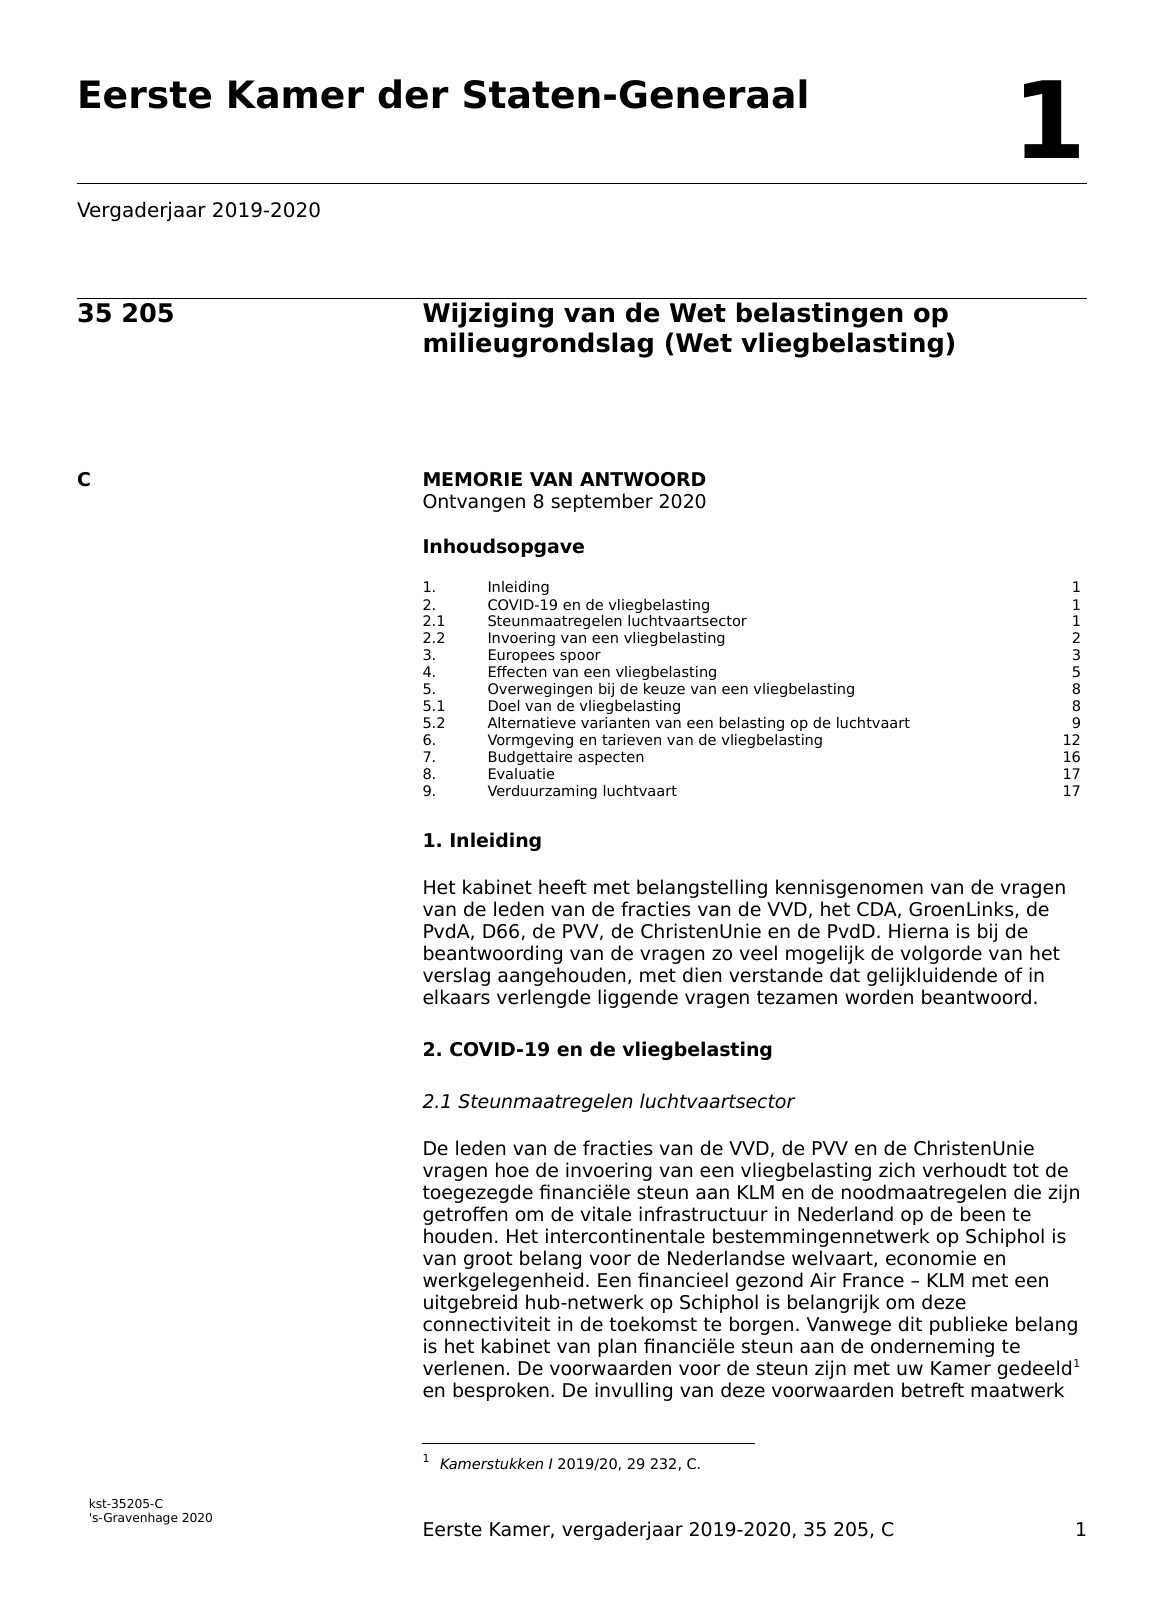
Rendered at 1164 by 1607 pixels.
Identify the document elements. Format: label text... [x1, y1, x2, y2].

subtitle C MEMORIE VAN ANTWOORD [77, 469, 1087, 491]
subtitle 1. Inleiding [422, 830, 1087, 852]
table_cell 5 [1013, 664, 1087, 681]
table_header Inleiding [481, 579, 1013, 596]
table_cell Vormgeving en tarieven van de vliegbelasting [481, 732, 1013, 749]
table_cell 8 [1013, 681, 1087, 698]
table_cell Vergaderjaar 2019-2020 [77, 184, 1087, 298]
table_cell COVID-19 en de vliegbelasting [481, 596, 1013, 613]
table_cell Effecten van een vliegbelasting [481, 664, 1013, 681]
text kst-35205-C [88, 1497, 323, 1511]
table_cell 12 [1013, 732, 1087, 749]
table_cell 17 [1013, 783, 1087, 800]
table_cell 1 [1013, 596, 1087, 613]
table_cell Budgettaire aspecten [481, 749, 1013, 766]
subtitle Inhoudsopgave [422, 536, 1087, 557]
table_cell Alternatieve varianten van een belasting op de luchtvaart [481, 715, 1013, 732]
table_cell 5.1 [422, 698, 481, 715]
table_cell 2. [422, 596, 481, 613]
table_cell Overwegingen bij de keuze van een vliegbelasting [481, 681, 1013, 698]
table_cell 2.2 [422, 630, 481, 647]
table_cell 3 [1013, 647, 1087, 664]
text Ontvangen 8 september 2020 [422, 491, 1087, 513]
table_cell 5.2 [422, 715, 481, 732]
table_cell 2.1 [422, 613, 481, 630]
table_cell 5. [422, 681, 481, 698]
table_cell Invoering van een vliegbelasting [481, 630, 1013, 647]
table_cell Steunmaatregelen luchtvaartsector [481, 613, 1013, 630]
subtitle 2.1 Steunmaatregelen luchtvaartsector [422, 1091, 1087, 1113]
table_cell 8 [1013, 698, 1087, 715]
table_cell 8. [422, 766, 481, 783]
text Het kabinet heeft met belangstelling kennisgenomen van de vragen van de leden van de fracties van de VVD, het CDA, GroenLinks, de PvdA, D66, de PVV, de ChristenUnie en de PvdD. Hierna is bij de beantwoording van de vragen zo veel mogelijk de volgorde van het verslag aangehouden, met dien verstande dat gelijkluidende of in elkaars verlengde liggende vragen tezamen worden beantwoord. [422, 877, 1087, 1009]
table_cell Verduurzaming luchtvaart [481, 783, 1013, 800]
table_cell 6. [422, 732, 481, 749]
text Kamerstukken I 2019/20, 29 232, C. [422, 1452, 1087, 1474]
table_cell Evaluatie [481, 766, 1013, 783]
table_header Eerste Kamer der Staten-Generaal [77, 59, 886, 183]
table_cell 16 [1013, 749, 1087, 766]
table_cell 17 [1013, 766, 1087, 783]
table_cell Doel van de vliegbelasting [481, 698, 1013, 715]
table_cell 7. [422, 749, 481, 766]
subtitle 2. COVID-19 en de vliegbelasting [422, 1039, 1087, 1061]
table_header 1 [1013, 579, 1087, 596]
table_cell Europees spoor [481, 647, 1013, 664]
table_header 1. [422, 579, 481, 596]
text 's-Gravenhage 2020 [88, 1511, 323, 1525]
table_cell 3. [422, 647, 481, 664]
table_cell 2 [1013, 630, 1087, 647]
table_cell 4. [422, 664, 481, 681]
table_cell 1 [1013, 613, 1087, 630]
table_cell 9. [422, 783, 481, 800]
table_header 1 [886, 59, 1087, 183]
subtitle 35 205 Wijziging van de Wet belastingen op milieugrondslag (Wet vliegbelasting) [77, 299, 1087, 358]
text De leden van de fracties van de VVD, de PVV en de ChristenUnie vragen hoe de invoering van een vliegbelasting zich verhoudt tot de toegezegde financiële steun aan KLM en de noodmaatregelen die zijn getroffen om de vitale infrastructuur in Nederland op de been te houden. Het intercontinentale bestemmingennetwerk op Schiphol is van groot belang voor de Nederlandse welvaart, economie en werkgelegenheid. Een financieel gezond Air France – KLM met een uitgebreid hub-netwerk op Schiphol is belangrijk om deze connectiviteit in de toekomst te borgen. Vanwege dit publieke belang is het kabinet van plan financiële steun aan de onderneming te verlenen. De voorwaarden voor de steun zijn met uw Kamer gedeeld en besproken. De invulling van deze voorwaarden betreft maatwerk [422, 1138, 1087, 1402]
table_cell 9 [1013, 715, 1087, 732]
